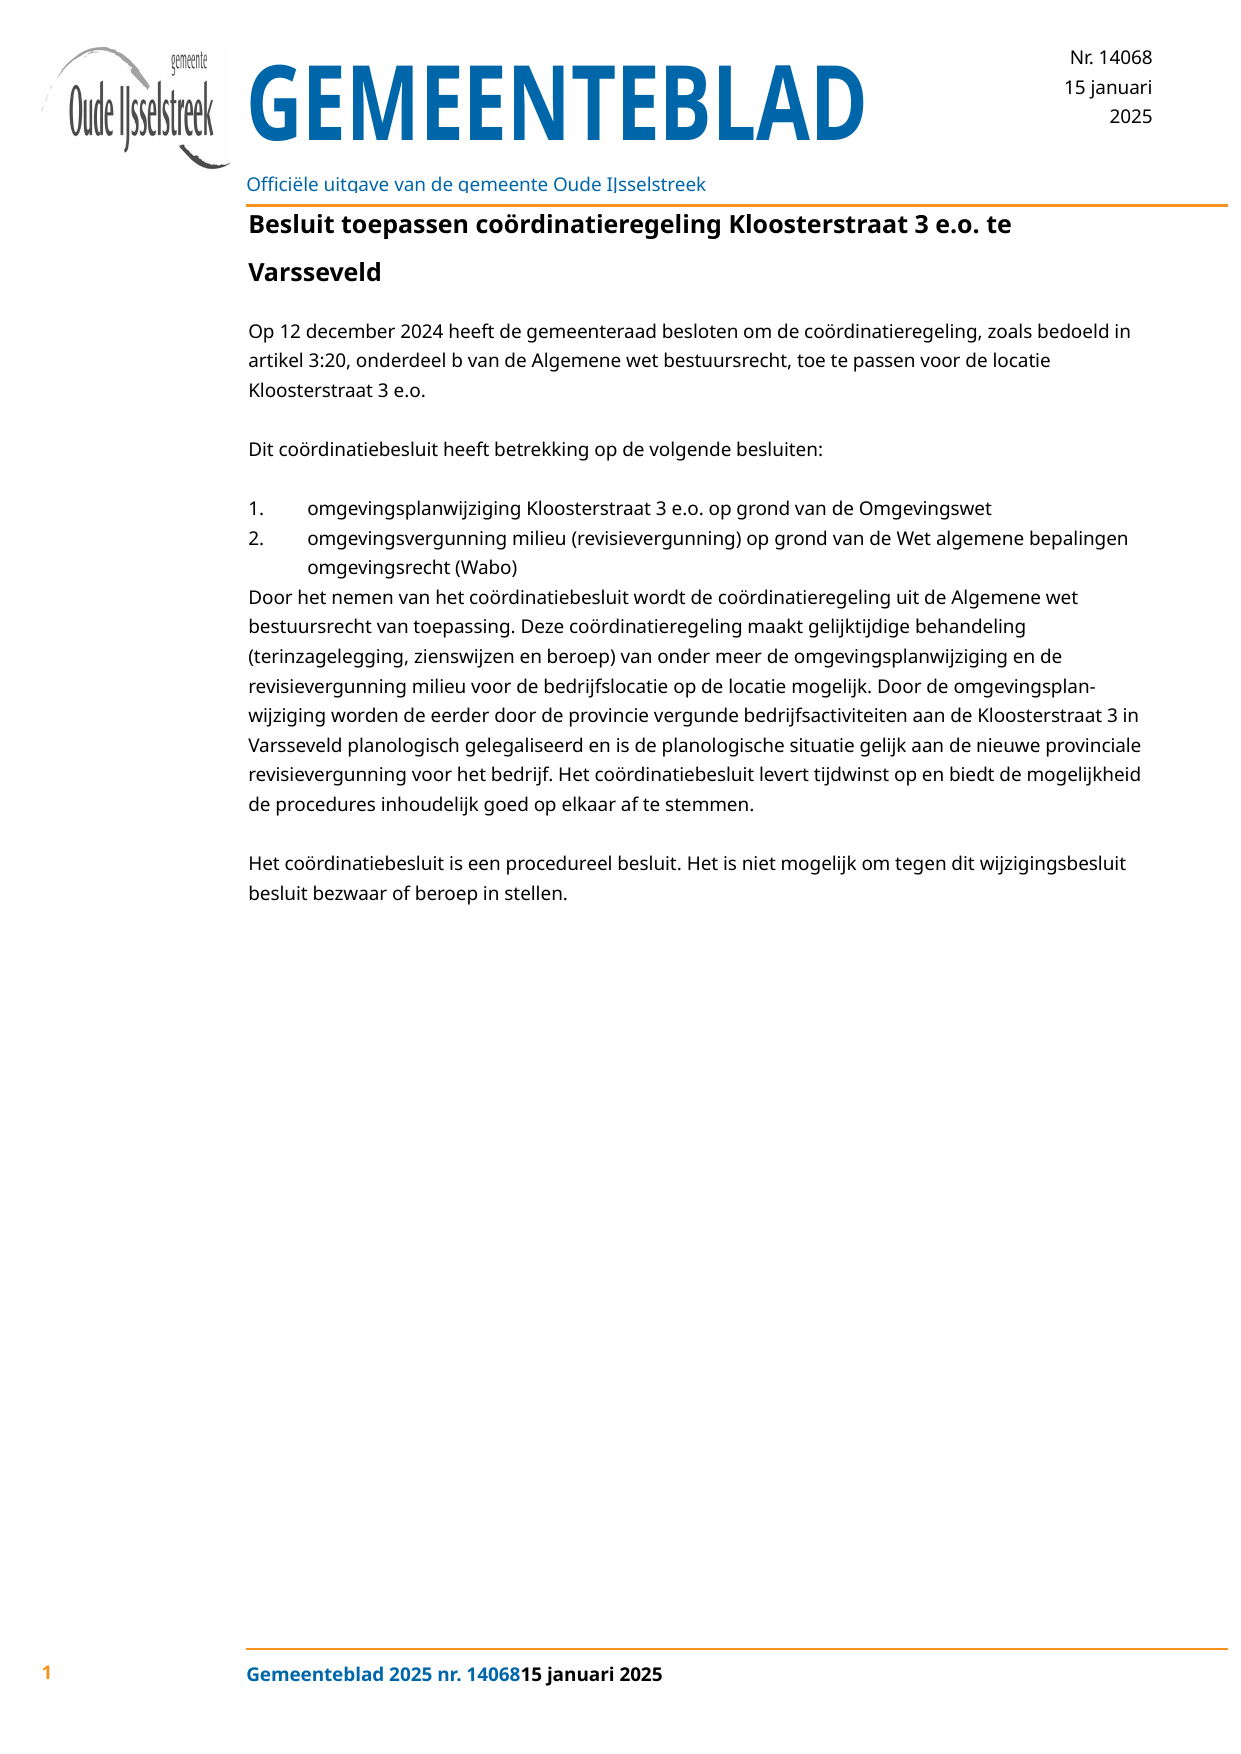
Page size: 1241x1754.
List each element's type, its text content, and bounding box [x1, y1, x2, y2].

text Het coördinatiebesluit is een procedureel besluit. Het is niet mogelijk om tegen dit wijzigingsbesluit besluit bezwaar of beroep in stellen. [248, 850, 1152, 906]
text Op 12 december 2024 heeft de gemeenteraad besloten om de coördinatieregeling, zoals bedoeld in artikel 3:20, onderdeel b van de Algemene wet bestuursrecht, toe te passen voor de locatie Kloosterstraat 3 e.o. [248, 318, 1152, 403]
text Door het nemen van het coördinatiebesluit wordt de coördinatieregeling uit de Algemene wet bestuursrecht van toepassing. Deze coördinatieregeling maakt gelijktijdige behandeling (terinzagelegging, zienswijzen en beroep) van onder meer de omgevingsplanwijziging en de revisievergunning milieu voor de bedrijfslocatie op de locatie mogelijk. Door de omgevingsplan- wijziging worden de eerder door de provincie vergunde bedrijfsactiviteiten aan de Kloosterstraat 3 in Varsseveld planologisch gelegaliseerd en is de planologische situatie gelijk aan de nieuwe provinciale revisievergunning voor het bedrijf. Het coördinatiebesluit levert tijdwinst op en biedt de mogelijkheid de procedures inhoudelijk goed op elkaar af te stemmen. [248, 584, 1152, 817]
list omgevingsvergunning milieu (revisievergunning) op grond van de Wet algemene bepalingen omgevingsrecht (Wabo) [248, 525, 1152, 580]
picture [41, 47, 231, 172]
list omgevingsplanwijziging Kloosterstraat 3 e.o. op grond van de Omgevingswet [248, 495, 1152, 521]
text Besluit toepassen coördinatieregeling Kloosterstraat 3 e.o. te Varsseveld [248, 207, 1152, 288]
text Dit coördinatiebesluit heeft betrekking op de volgende besluiten: [248, 436, 1152, 462]
